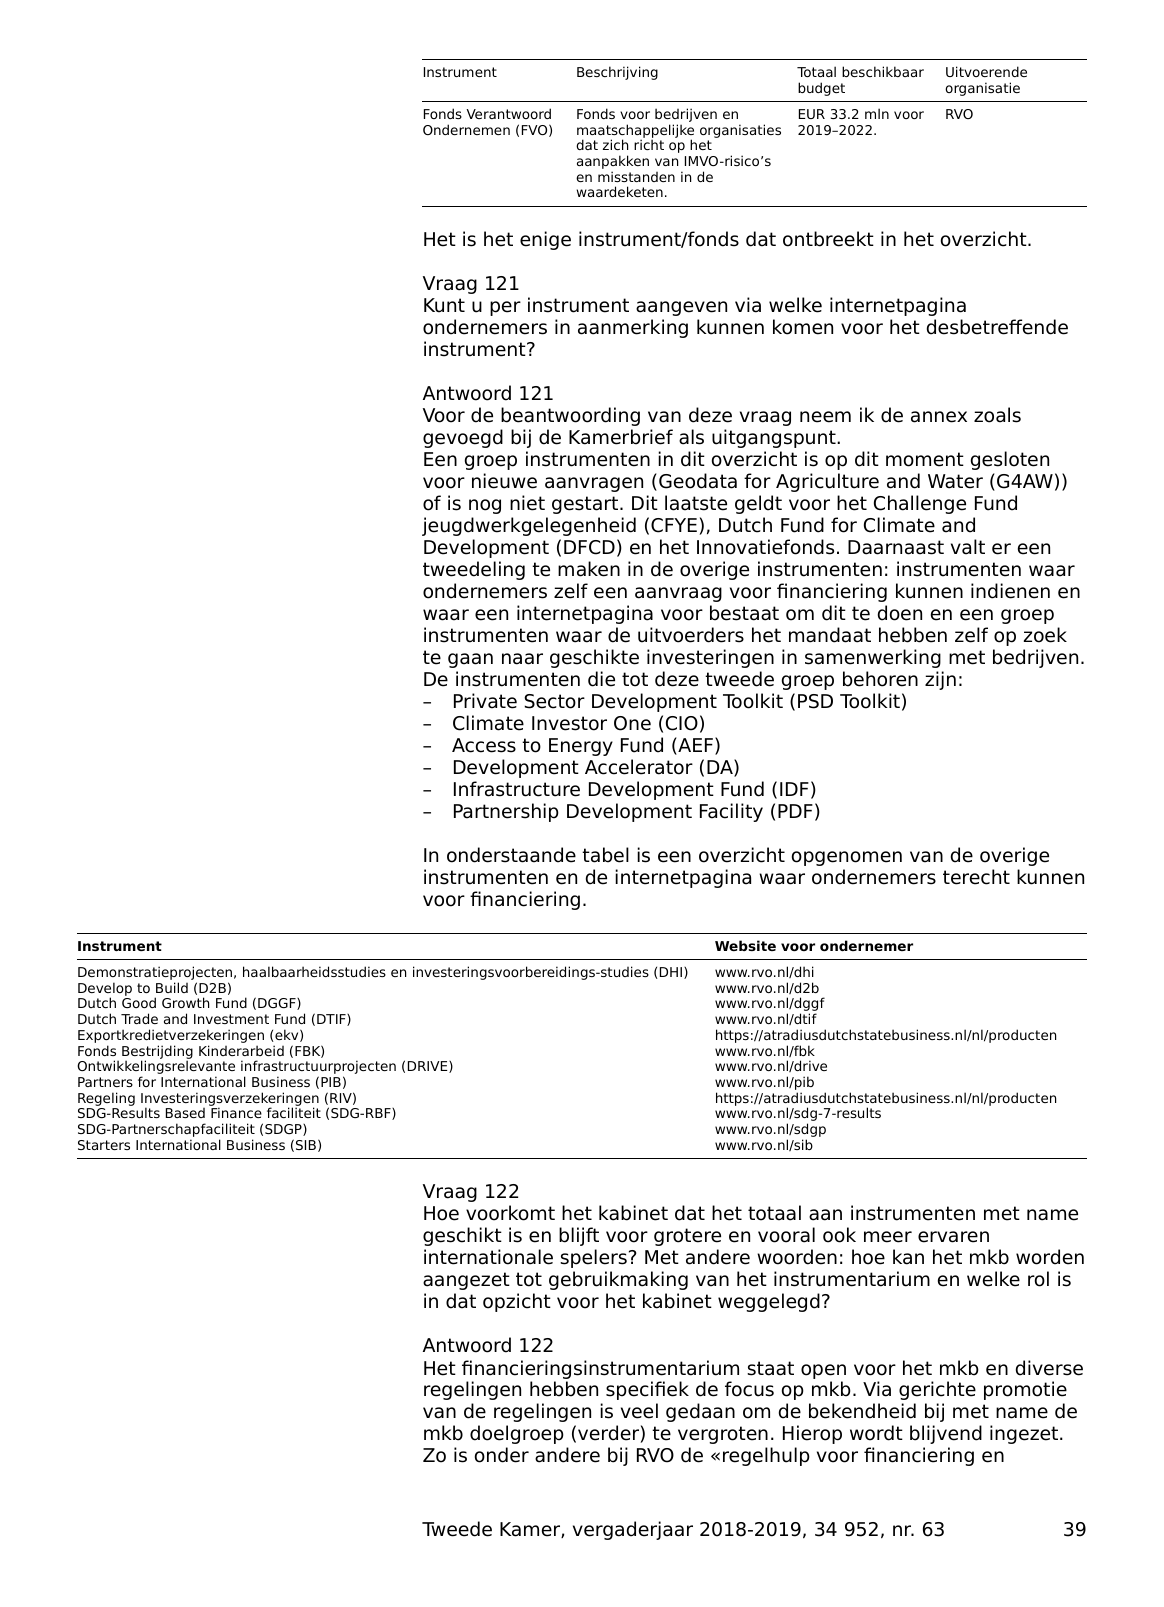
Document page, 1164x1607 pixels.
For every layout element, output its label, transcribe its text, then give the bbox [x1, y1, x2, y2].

table_cell www.rvo.nl/sdgp [709, 1122, 1087, 1138]
text – Climate Investor One (CIO) [422, 713, 1087, 735]
text – Private Sector Development Toolkit (PSD Toolkit) [422, 691, 1087, 713]
table_cell SDG-Results Based Finance faciliteit (SDG-RBF) [77, 1106, 709, 1122]
table_cell www.rvo.nl/dtif [709, 1012, 1087, 1028]
text Het is het enige instrument/fonds dat ontbreekt in het overzicht. [422, 229, 1087, 251]
table_header Beschrijving [570, 60, 791, 101]
text – Access to Energy Fund (AEF) [422, 735, 1087, 757]
text Kunt u per instrument aangeven via welke internetpagina ondernemers in aanmerking kunnen komen voor het desbetreffende instrument? [422, 295, 1087, 361]
text Antwoord 121 [422, 383, 1087, 405]
table_cell SDG-Partnerschapfaciliteit (SDGP) [77, 1122, 709, 1138]
table_cell Develop to Build (D2B) [77, 980, 709, 996]
text Hoe voorkomt het kabinet dat het totaal aan instrumenten met name geschikt is en blijft voor grotere en vooral ook meer ervaren internationale spelers? Met andere woorden: hoe kan het mkb worden aangezet tot gebruikmaking van het instrumentarium en welke rol is in dat opzicht voor het kabinet weggelegd? [422, 1203, 1087, 1313]
table_cell Starters International Business (SIB) [77, 1138, 709, 1158]
table_cell www.rvo.nl/drive [709, 1059, 1087, 1075]
table_cell RVO [939, 102, 1087, 206]
table_cell www.rvo.nl/sdg-7-results [709, 1106, 1087, 1122]
text – Partnership Development Facility (PDF) [422, 801, 1087, 823]
table_cell Regeling Investeringsverzekeringen (RIV) [77, 1091, 709, 1106]
table_cell Partners for International Business (PIB) [77, 1075, 709, 1091]
text – Infrastructure Development Fund (IDF) [422, 779, 1087, 801]
table_cell www.rvo.nl/fbk [709, 1043, 1087, 1059]
text Antwoord 122 [422, 1335, 1087, 1357]
text In onderstaande tabel is een overzicht opgenomen van de overige instrumenten en de internetpagina waar ondernemers terecht kunnen voor financiering. [422, 845, 1087, 911]
table_header Website voor ondernemer [709, 934, 1087, 959]
table_cell www.rvo.nl/dhi [709, 960, 1087, 980]
table_cell Fonds voor bedrijven en maatschappelijke organisaties dat zich richt op het aanpakken van IMVO-risico’s en misstanden in de waardeketen. [570, 102, 791, 206]
table_cell https://atradiusdutchstatebusiness.nl/nl/producten [709, 1091, 1087, 1106]
table_cell Dutch Trade and Investment Fund (DTIF) [77, 1012, 709, 1028]
text Vraag 121 [422, 273, 1087, 295]
table_cell Ontwikkelingsrelevante infrastructuurprojecten (DRIVE) [77, 1059, 709, 1075]
table_header Instrument [422, 60, 570, 101]
text Het financieringsinstrumentarium staat open voor het mkb en diverse regelingen hebben specifiek de focus op mkb. Via gerichte promotie van de regelingen is veel gedaan om de bekendheid bij met name de mkb doelgroep (verder) te vergroten. Hierop wordt blijvend ingezet. Zo is onder andere bij RVO de «regelhulp voor financiering en [422, 1357, 1087, 1467]
table_cell Dutch Good Growth Fund (DGGF) [77, 996, 709, 1012]
table_header Totaal beschikbaar budget [791, 60, 939, 101]
table_cell https://atradiusdutchstatebusiness.nl/nl/producten [709, 1028, 1087, 1043]
table_cell Exportkredietverzekeringen (ekv) [77, 1028, 709, 1043]
table_header Uitvoerende organisatie [939, 60, 1087, 101]
table_cell EUR 33.2 mln voor 2019–2022. [791, 102, 939, 206]
table_cell www.rvo.nl/d2b [709, 980, 1087, 996]
text Voor de beantwoording van deze vraag neem ik de annex zoals gevoegd bij de Kamerbrief als uitgangspunt. [422, 405, 1087, 449]
text – Development Accelerator (DA) [422, 757, 1087, 779]
table_cell www.rvo.nl/pib [709, 1075, 1087, 1091]
table_cell Demonstratieprojecten, haalbaarheidsstudies en investeringsvoorbereidings-studies (DHI) [77, 960, 709, 980]
table_cell Fonds Verantwoord Ondernemen (FVO) [422, 102, 570, 206]
text Een groep instrumenten in dit overzicht is op dit moment gesloten voor nieuwe aanvragen (Geodata for Agriculture and Water (G4AW)) of is nog niet gestart. Dit laatste geldt voor het Challenge Fund jeugdwerkgelegenheid (CFYE), Dutch Fund for Climate and Development (DFCD) en het Innovatiefonds. Daarnaast valt er een tweedeling te maken in de overige instrumenten: instrumenten waar ondernemers zelf een aanvraag voor financiering kunnen indienen en waar een internetpagina voor bestaat om dit te doen en een groep instrumenten waar de uitvoerders het mandaat hebben zelf op zoek te gaan naar geschikte investeringen in samenwerking met bedrijven. De instrumenten die tot deze tweede groep behoren zijn: [422, 449, 1087, 691]
table_cell Fonds Bestrijding Kinderarbeid (FBK) [77, 1043, 709, 1059]
text Vraag 122 [422, 1181, 1087, 1203]
table_cell www.rvo.nl/sib [709, 1138, 1087, 1158]
table_header Instrument [77, 934, 709, 959]
table_cell www.rvo.nl/dggf [709, 996, 1087, 1012]
